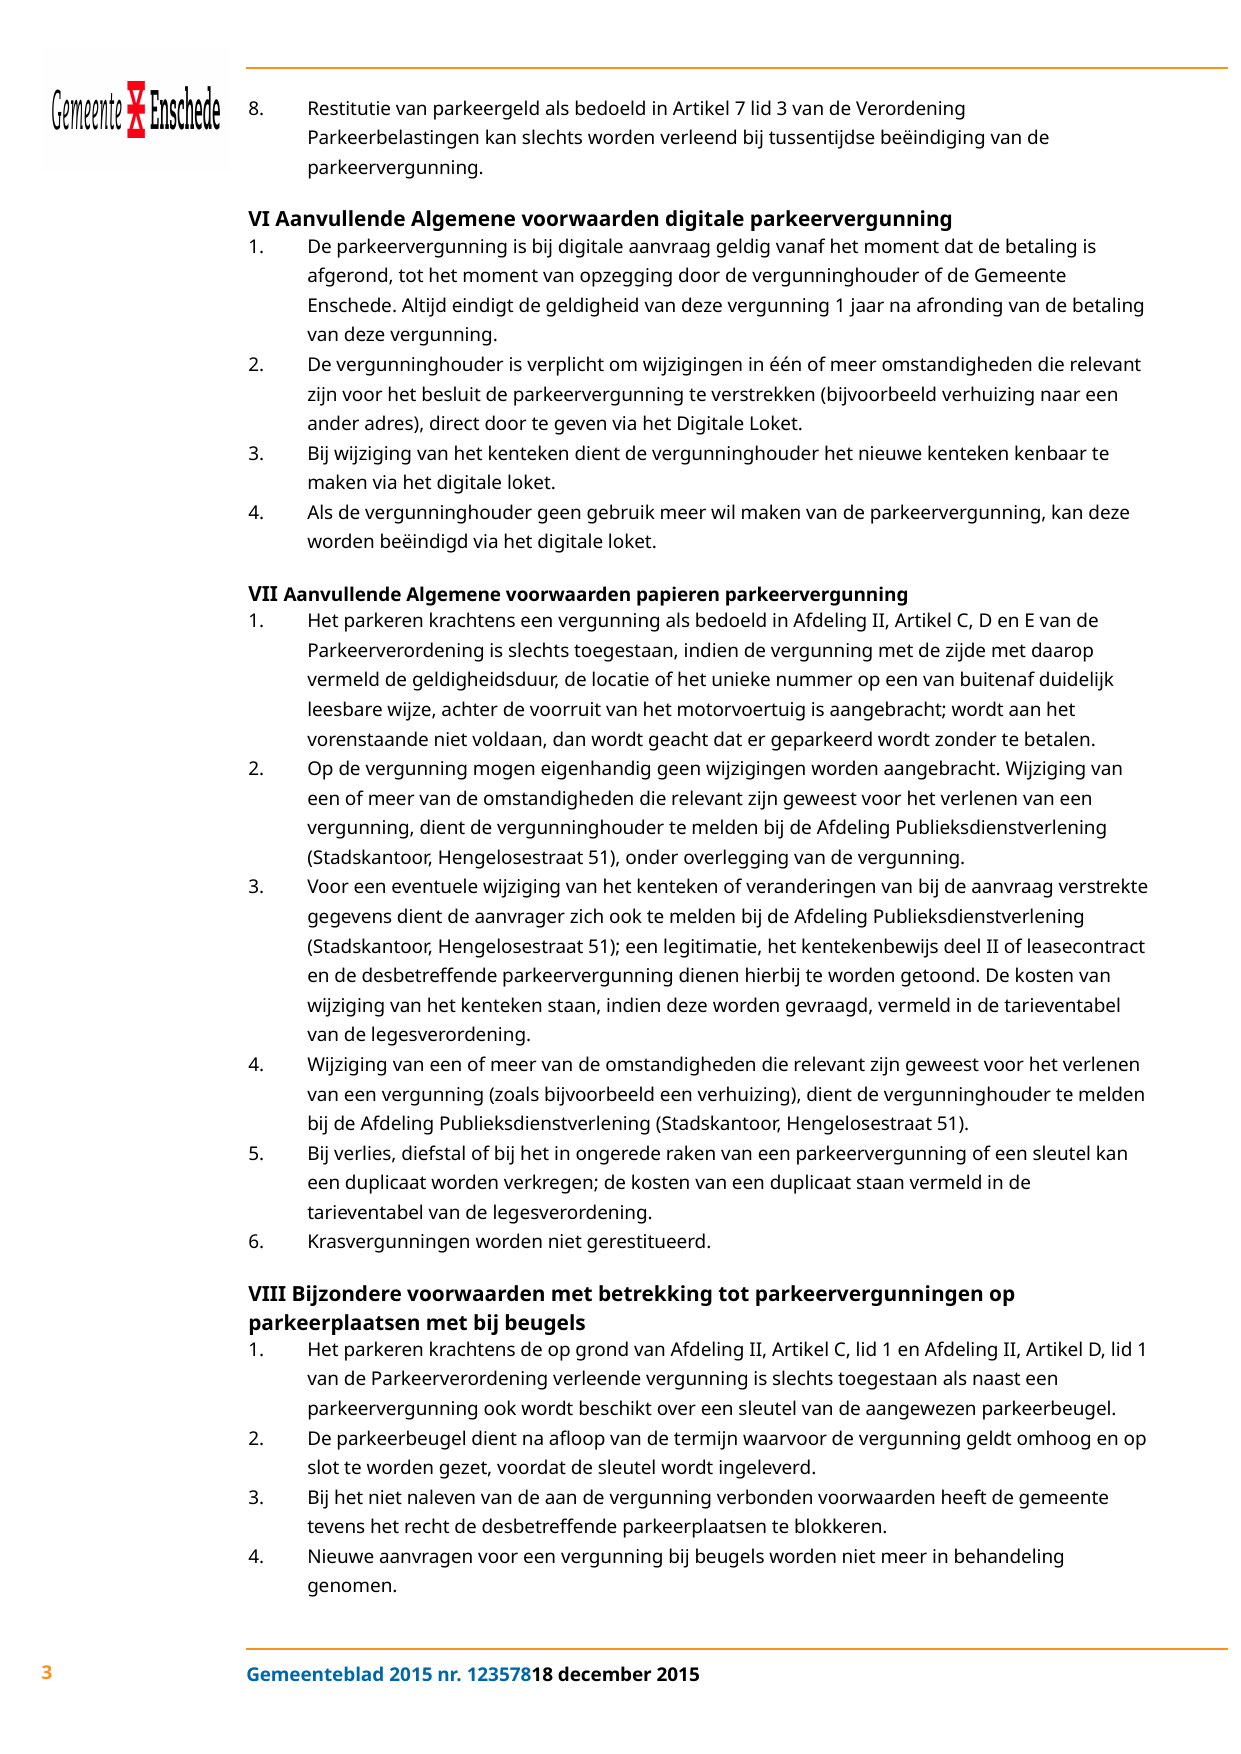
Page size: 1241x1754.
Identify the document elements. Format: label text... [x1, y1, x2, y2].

list Bij verlies, diefstal of bij het in ongerede raken van een parkeervergunning of een sleutel kan een duplicaat worden verkregen; de kosten van een duplicaat staan vermeld in de tarieventabel van de legesverordening. [248, 1140, 1152, 1225]
text VIII Bijzondere voorwaarden met betrekking tot parkeervergunningen op parkeerplaatsen met bij beugels [248, 1279, 1152, 1336]
list De parkeervergunning is bij digitale aanvraag geldig vanaf het moment dat de betaling is afgerond, tot het moment van opzegging door de vergunninghouder of de Gemeente Enschede. Altijd eindigt de geldigheid van deze vergunning 1 jaar na afronding van de betaling van deze vergunning. [248, 233, 1152, 347]
list Het parkeren krachtens de op grond van Afdeling II, Artikel C, lid 1 en Afdeling II, Artikel D, lid 1 van de Parkeerverordening verleende vergunning is slechts toegestaan als naast een parkeervergunning ook wordt beschikt over een sleutel van de aangewezen parkeerbeugel. [248, 1336, 1152, 1421]
list Voor een eventuele wijziging van het kenteken of veranderingen van bij de aanvraag verstrekte gegevens dient de aanvrager zich ook te melden bij de Afdeling Publieksdienstverlening (Stadskantoor, Hengelosestraat 51); een legitimatie, het kentekenbewijs deel II of leasecontract en de desbetreffende parkeervergunning dienen hierbij te worden getoond. De kosten van wijziging van het kenteken staan, indien deze worden gevraagd, vermeld in de tarieventabel van de legesverordening. [248, 874, 1152, 1047]
list De parkeerbeugel dient na afloop van de termijn waarvoor de vergunning geldt omhoog en op slot te worden gezet, voordat de sleutel wordt ingeleverd. [248, 1425, 1152, 1480]
list Bij het niet naleven van de aan de vergunning verbonden voorwaarden heeft de gemeente tevens het recht de desbetreffende parkeerplaatsen te blokkeren. [248, 1484, 1152, 1539]
text VII Aanvullende Algemene voorwaarden papieren parkeervergunning [248, 579, 1152, 607]
picture [41, 47, 231, 172]
list Bij wijziging van het kenteken dient de vergunninghouder het nieuwe kenteken kenbaar te maken via het digitale loket. [248, 440, 1152, 495]
list Parkeerbelastingen kan slechts worden verleend bij tussentijdse beëindiging van de parkeervergunning. [248, 124, 1152, 180]
list Restitutie van parkeergeld als bedoeld in Artikel 7 lid 3 van de Verordening [248, 95, 1152, 121]
list Krasvergunningen worden niet gerestitueerd. [248, 1229, 1152, 1254]
list Wijziging van een of meer van de omstandigheden die relevant zijn geweest voor het verlenen van een vergunning (zoals bijvoorbeeld een verhuizing), dient de vergunninghouder te melden bij de Afdeling Publieksdienstverlening (Stadskantoor, Hengelosestraat 51). [248, 1051, 1152, 1136]
text VI Aanvullende Algemene voorwaarden digitale parkeervergunning [248, 204, 1152, 233]
list Als de vergunninghouder geen gebruik meer wil maken van de parkeervergunning, kan deze worden beëindigd via het digitale loket. [248, 499, 1152, 554]
list Het parkeren krachtens een vergunning als bedoeld in Afdeling II, Artikel C, D en E van de Parkeerverordening is slechts toegestaan, indien de vergunning met de zijde met daarop vermeld de geldigheidsduur, de locatie of het unieke nummer op een van buitenaf duidelijk leesbare wijze, achter de voorruit van het motorvoertuig is aangebracht; wordt aan het vorenstaande niet voldaan, dan wordt geacht dat er geparkeerd wordt zonder te betalen. [248, 607, 1152, 752]
list Op de vergunning mogen eigenhandig geen wijzigingen worden aangebracht. Wijziging van een of meer van de omstandigheden die relevant zijn geweest voor het verlenen van een vergunning, dient de vergunninghouder te melden bij de Afdeling Publieksdienstverlening (Stadskantoor, Hengelosestraat 51), onder overlegging van de vergunning. [248, 755, 1152, 870]
list Nieuwe aanvragen voor een vergunning bij beugels worden niet meer in behandeling genomen. [248, 1543, 1152, 1598]
list De vergunninghouder is verplicht om wijzigingen in één of meer omstandigheden die relevant zijn voor het besluit de parkeervergunning te verstrekken (bijvoorbeeld verhuizing naar een ander adres), direct door te geven via het Digitale Loket. [248, 351, 1152, 436]
